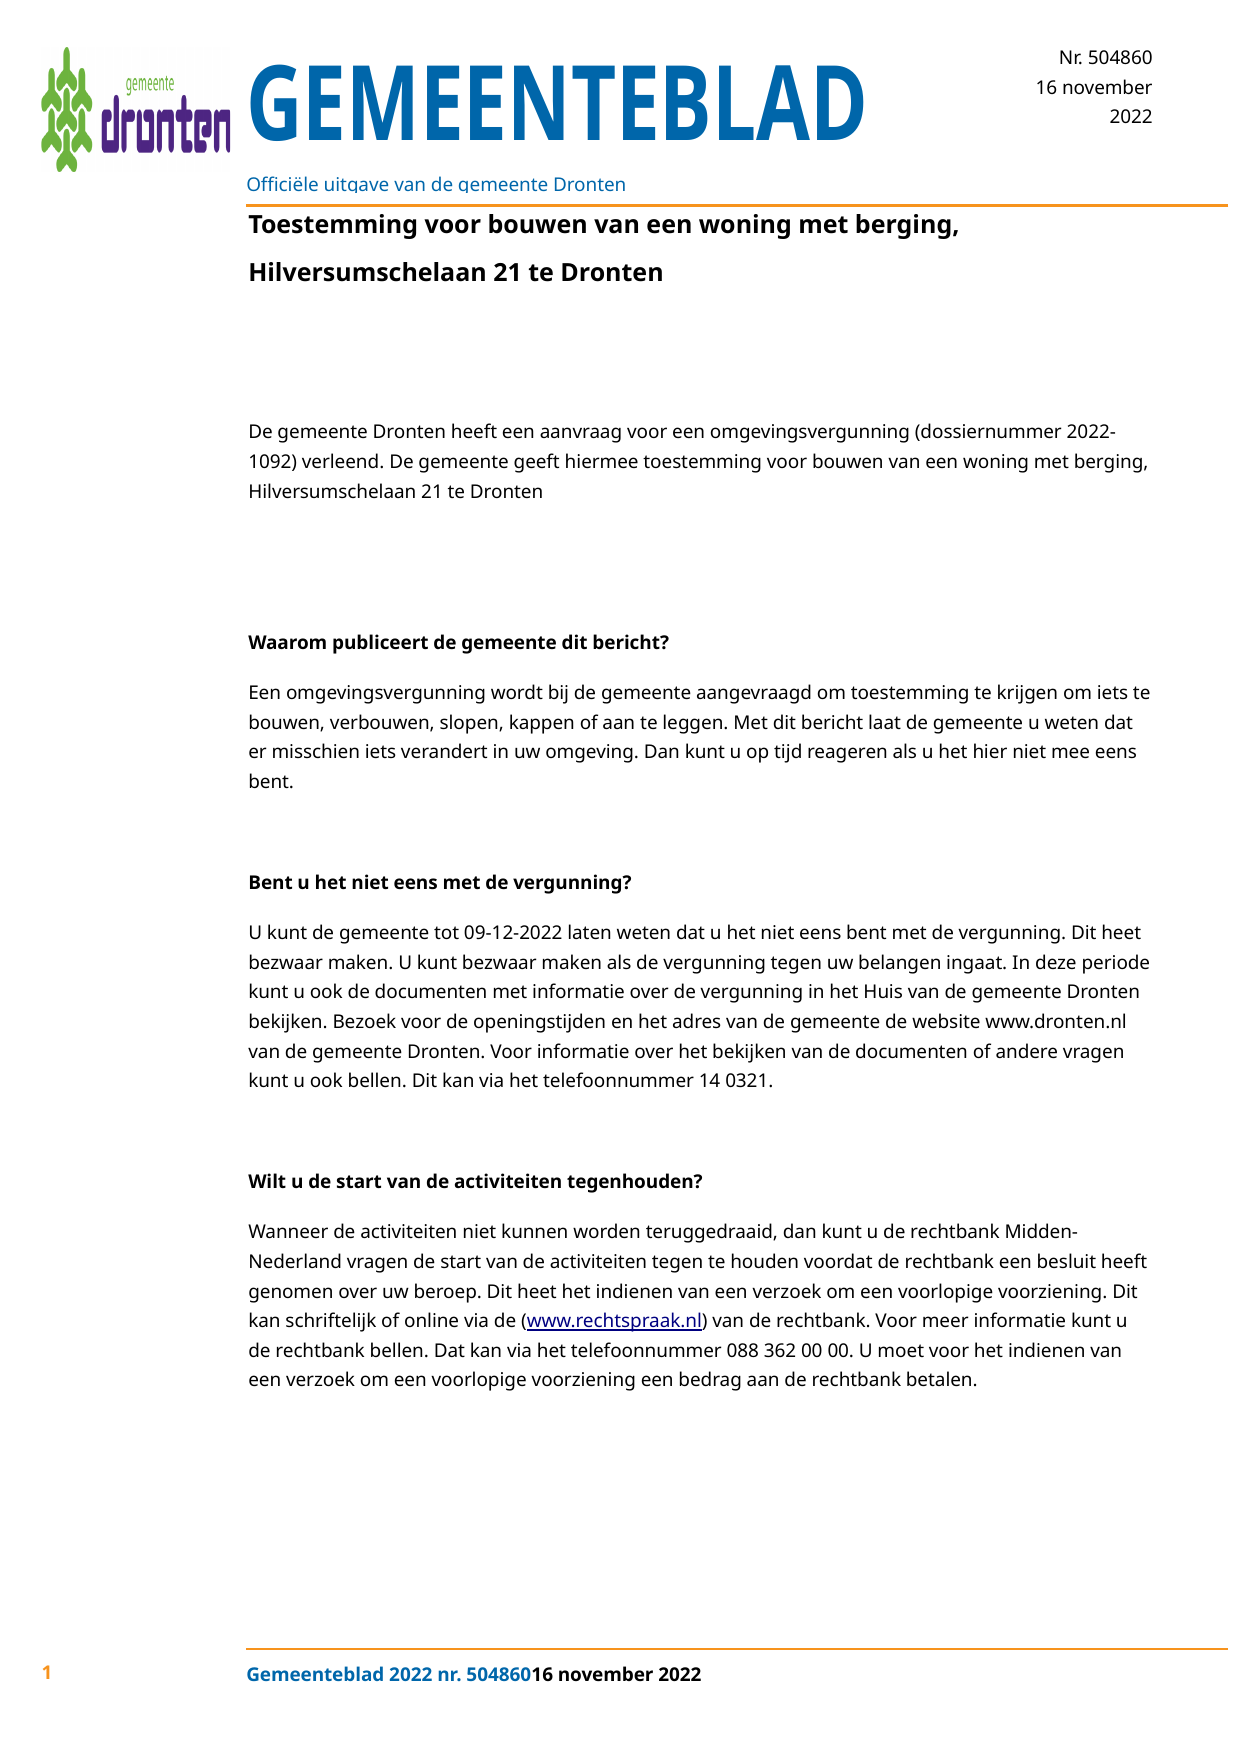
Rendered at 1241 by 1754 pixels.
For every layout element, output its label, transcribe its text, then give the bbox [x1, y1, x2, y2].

text Waarom publiceert de gemeente dit bericht? [248, 629, 1152, 655]
text U kunt de gemeente tot 09-12-2022 laten weten dat u het niet eens bent met de vergunning. Dit heet bezwaar maken. U kunt bezwaar maken als de vergunning tegen uw belangen ingaat. In deze periode kunt u ook de documenten met informatie over de vergunning in het Huis van de gemeente Dronten bekijken. Bezoek voor de openingstijden en het adres van de gemeente de website www.dronten.nl van de gemeente Dronten. Voor informatie over het bekijken van de documenten of andere vragen kunt u ook bellen. Dit kan via het telefoonnummer 14 0321. [248, 919, 1152, 1093]
text Wilt u de start van de activiteiten tegenhouden? [248, 1168, 1152, 1194]
picture [41, 47, 231, 172]
text De gemeente Dronten heeft een aanvraag voor een omgevingsvergunning (dossiernummer 2022-1092) verleend. De gemeente geeft hiermee toestemming voor bouwen van een woning met berging, Hilversumschelaan 21 te Dronten [248, 419, 1152, 504]
text Bent u het niet eens met de vergunning? [248, 869, 1152, 895]
text Wanneer de activiteiten niet kunnen worden teruggedraaid, dan kunt u de rechtbank Midden-Nederland vragen de start van de activiteiten tegen te houden voordat de rechtbank een besluit heeft genomen over uw beroep. Dit heet het indienen van een verzoek om een voorlopige voorziening. Dit kan schriftelijk of online via de (www.rechtspraak.nl) van de rechtbank. Voor meer informatie kunt u de rechtbank bellen. Dat kan via het telefoonnummer 088 362 00 00. U moet voor het indienen van een verzoek om een voorlopige voorziening een bedrag aan de rechtbank betalen. [248, 1219, 1152, 1392]
text Toestemming voor bouwen van een woning met berging, Hilversumschelaan 21 te Dronten [248, 207, 1152, 288]
text Een omgevingsvergunning wordt bij de gemeente aangevraagd om toestemming te krijgen om iets te bouwen, verbouwen, slopen, kappen of aan te leggen. Met dit bericht laat de gemeente u weten dat er misschien iets verandert in uw omgeving. Dan kunt u op tijd reageren als u het hier niet mee eens bent. [248, 679, 1152, 794]
